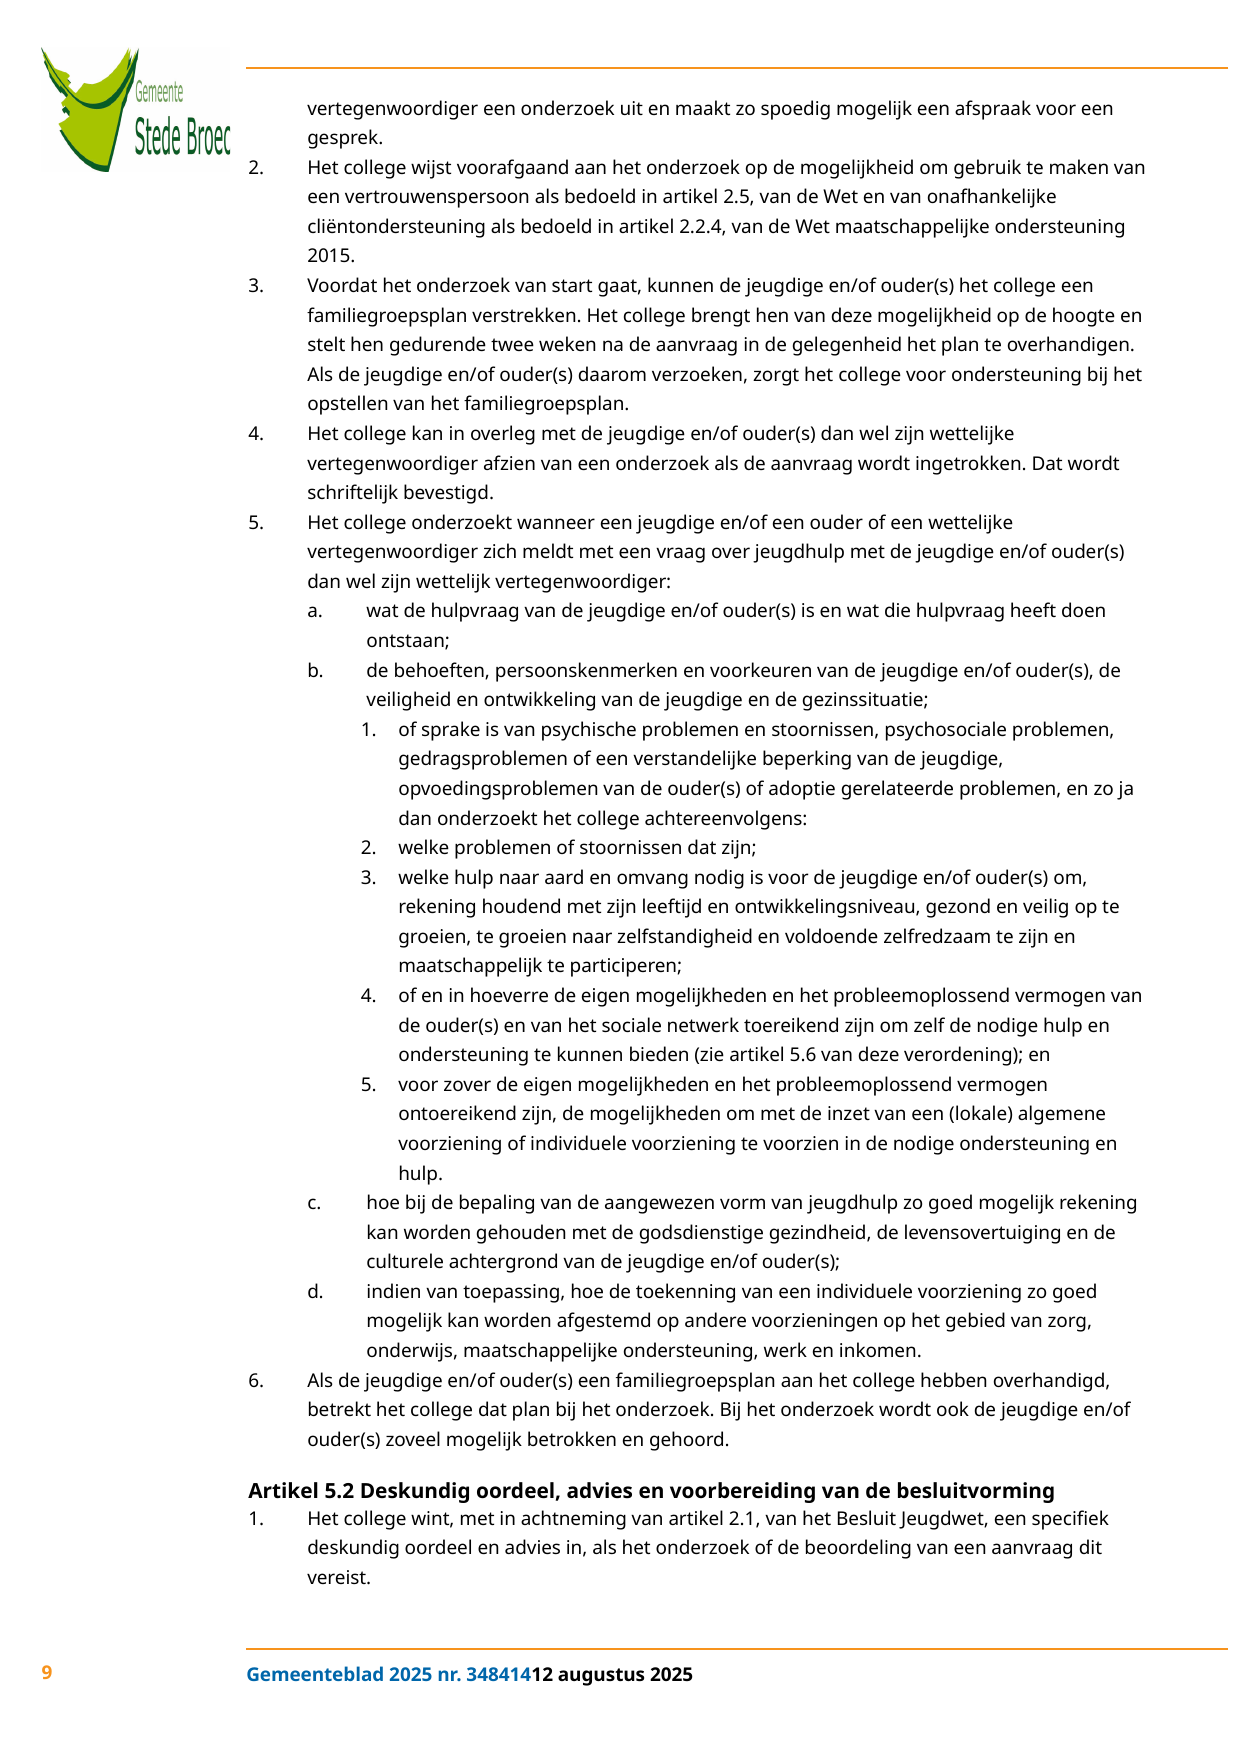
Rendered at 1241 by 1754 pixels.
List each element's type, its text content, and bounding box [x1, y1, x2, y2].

list indien van toepassing, hoe de toekenning van een individuele voorziening zo goed mogelijk kan worden afgestemd op andere voorzieningen op het gebied van zorg, onderwijs, maatschappelijke ondersteuning, werk en inkomen. [307, 1278, 1152, 1363]
list wat de hulpvraag van de jeugdige en/of ouder(s) is en wat die hulpvraag heeft doen ontstaan; [307, 598, 1152, 653]
list welke problemen of stoornissen dat zijn; [361, 834, 1152, 860]
list Voordat het onderzoek van start gaat, kunnen de jeugdige en/of ouder(s) het college een familiegroepsplan verstrekken. Het college brengt hen van deze mogelijkheid op de hoogte en stelt hen gedurende twee weken na de aanvraag in de gelegenheid het plan te overhandigen. Als de jeugdige en/of ouder(s) daarom verzoeken, zorgt het college voor ondersteuning bij het opstellen van het familiegroepsplan. [248, 272, 1152, 416]
list Als de jeugdige en/of ouder(s) een familiegroepsplan aan het college hebben overhandigd, betrekt het college dat plan bij het onderzoek. Bij het onderzoek wordt ook de jeugdige en/of ouder(s) zoveel mogelijk betrokken en gehoord. [248, 1367, 1152, 1452]
list de behoeften, persoonskenmerken en voorkeuren van de jeugdige en/of ouder(s), de veiligheid en ontwikkeling van de jeugdige en de gezinssituatie; [307, 657, 1152, 712]
list of en in hoeverre de eigen mogelijkheden en het probleemoplossend vermogen van de ouder(s) en van het sociale netwerk toereikend zijn om zelf de nodige hulp en ondersteuning te kunnen bieden (zie artikel 5.6 van deze verordening); en [361, 982, 1152, 1067]
list of sprake is van psychische problemen en stoornissen, psychosociale problemen, gedragsproblemen of een verstandelijke beperking van de jeugdige, opvoedingsproblemen van de ouder(s) of adoptie gerelateerde problemen, en zo ja dan onderzoekt het college achtereenvolgens: [361, 716, 1152, 831]
text Artikel 5.2 Deskundig oordeel, advies en voorbereiding van de besluitvorming [248, 1476, 1152, 1505]
list voor zover de eigen mogelijkheden en het probleemoplossend vermogen ontoereikend zijn, de mogelijkheden om met de inzet van een (lokale) algemene voorziening of individuele voorziening te voorzien in de nodige ondersteuning en hulp. [361, 1071, 1152, 1186]
picture [41, 47, 231, 172]
list Het college wijst voorafgaand aan het onderzoek op de mogelijkheid om gebruik te maken van een vertrouwenspersoon als bedoeld in artikel 2.5, van de Wet en van onafhankelijke cliëntondersteuning als bedoeld in artikel 2.2.4, van de Wet maatschappelijke ondersteuning 2015. [248, 154, 1152, 268]
list Het college kan in overleg met de jeugdige en/of ouder(s) dan wel zijn wettelijke vertegenwoordiger afzien van een onderzoek als de aanvraag wordt ingetrokken. Dat wordt schriftelijk bevestigd. [248, 420, 1152, 505]
list Het college wint, met in achtneming van artikel 2.1, van het Besluit Jeugdwet, een specifiek deskundig oordeel en advies in, als het onderzoek of de beoordeling van een aanvraag dit vereist. [248, 1505, 1152, 1590]
list hoe bij de bepaling van de aangewezen vorm van jeugdhulp zo goed mogelijk rekening kan worden gehouden met de godsdienstige gezindheid, de levensovertuiging en de culturele achtergrond van de jeugdige en/of ouder(s); [307, 1189, 1152, 1274]
list welke hulp naar aard en omvang nodig is voor de jeugdige en/of ouder(s) om, rekening houdend met zijn leeftijd en ontwikkelingsniveau, gezond en veilig op te groeien, te groeien naar zelfstandigheid en voldoende zelfredzaam te zijn en maatschappelijk te participeren; [361, 864, 1152, 978]
list Het college onderzoekt wanneer een jeugdige en/of een ouder of een wettelijke vertegenwoordiger zich meldt met een vraag over jeugdhulp met de jeugdige en/of ouder(s) dan wel zijn wettelijk vertegenwoordiger: [248, 509, 1152, 594]
list vertegenwoordiger een onderzoek uit en maakt zo spoedig mogelijk een afspraak voor een gesprek. [248, 95, 1152, 150]
